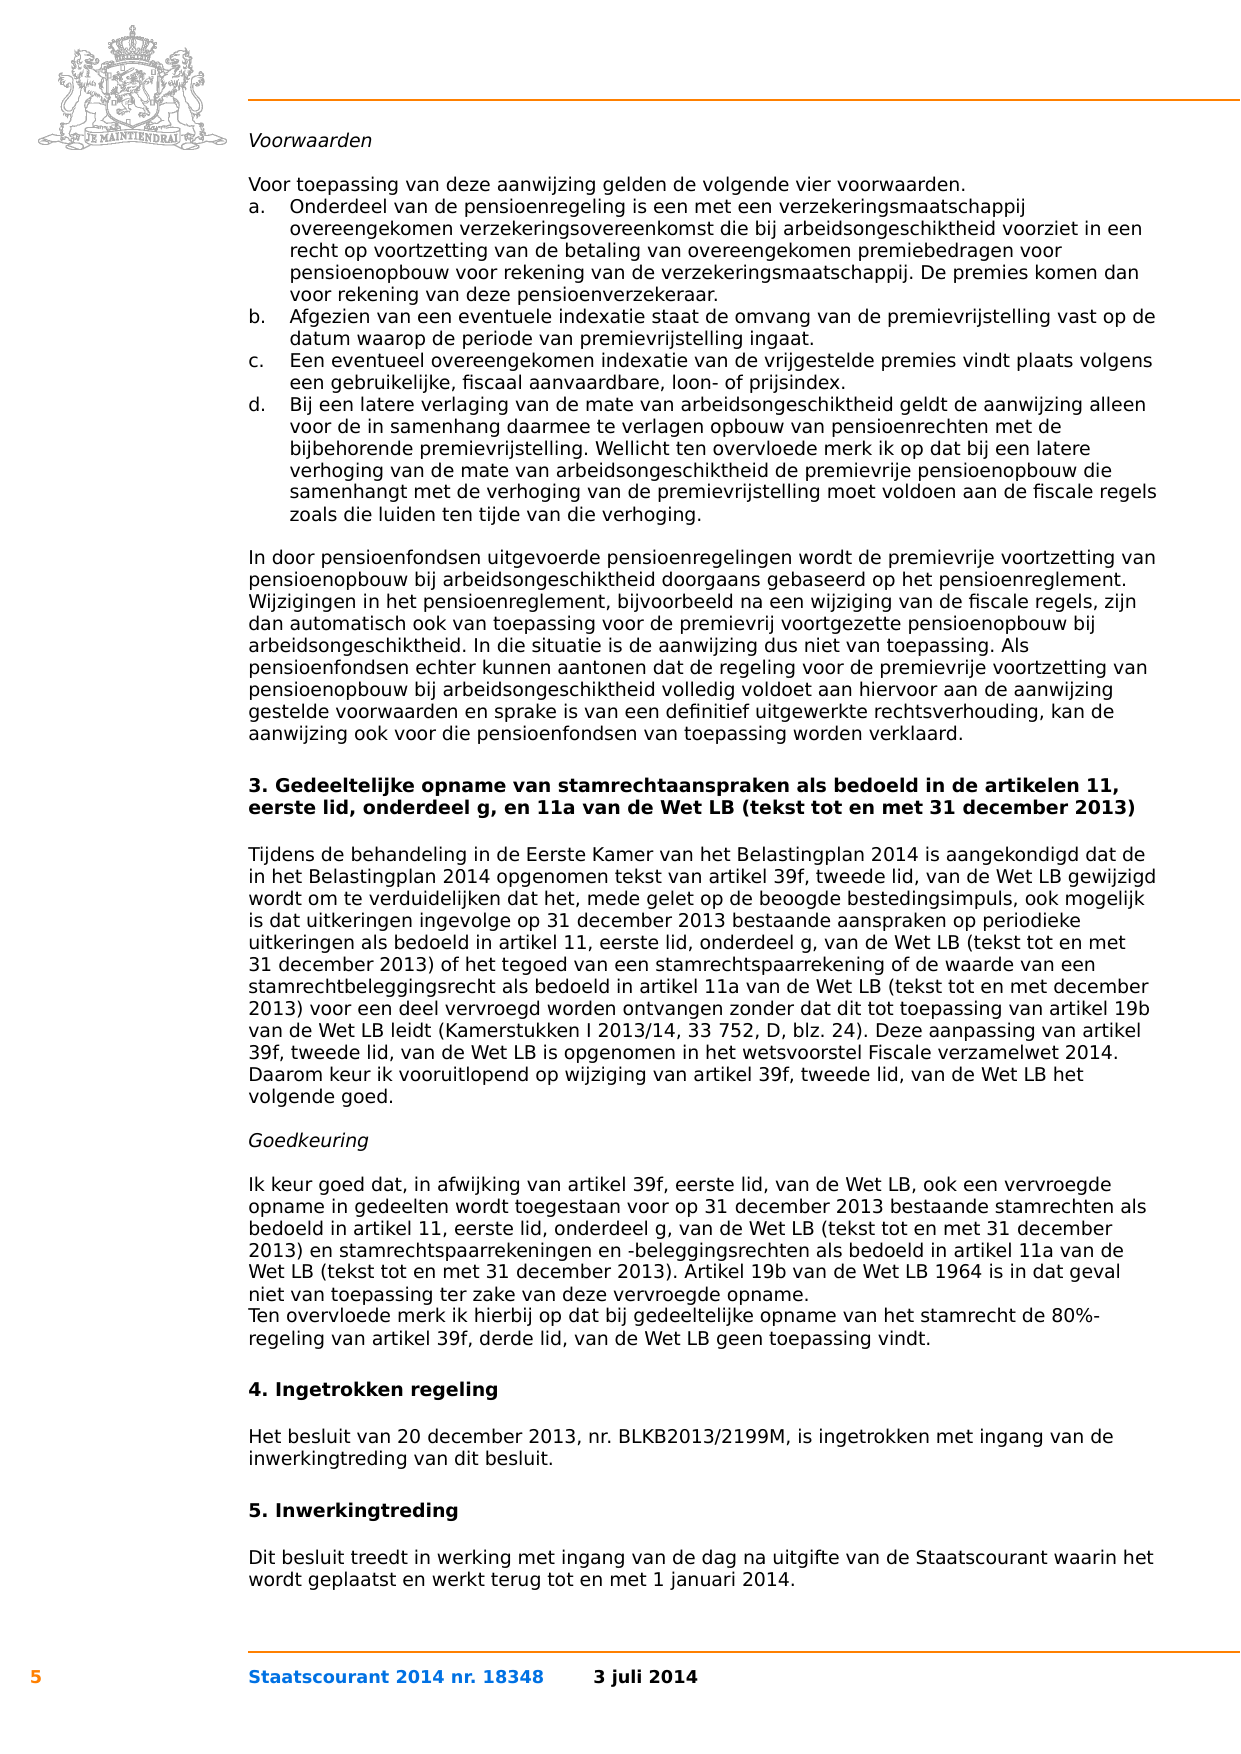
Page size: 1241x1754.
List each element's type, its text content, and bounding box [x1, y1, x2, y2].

subtitle Voorwaarden [248, 130, 1163, 152]
subtitle 3. Gedeeltelijke opname van stamrechtaanspraken als bedoeld in de artikelen 11, eerste lid, onderdeel g, en 11a van de Wet LB (tekst tot en met 31 december 2013) [248, 775, 1163, 819]
text Voor toepassing van deze aanwijzing gelden de volgende vier voorwaarden. [248, 174, 1163, 196]
text c. Een eventueel overeengekomen indexatie van de vrijgestelde premies vindt plaats volgens een gebruikelijke, fiscaal aanvaardbare, loon- of prijsindex. [248, 349, 1163, 393]
text d. Bij een latere verlaging van de mate van arbeidsongeschiktheid geldt de aanwijzing alleen voor de in samenhang daarmee te verlagen opbouw van pensioenrechten met de bijbehorende premievrijstelling. Wellicht ten overvloede merk ik op dat bij een latere verhoging van de mate van arbeidsongeschiktheid de premievrije pensioenopbouw die samenhangt met de verhoging van de premievrijstelling moet voldoen aan de fiscale regels zoals die luiden ten tijde van die verhoging. [248, 393, 1163, 525]
text Ten overvloede merk ik hierbij op dat bij gedeeltelijke opname van het stamrecht de 80%-regeling van artikel 39f, derde lid, van de Wet LB geen toepassing vindt. [248, 1305, 1163, 1349]
text a. Onderdeel van de pensioenregeling is een met een verzekeringsmaatschappij overeengekomen verzekeringsovereenkomst die bij arbeidsongeschiktheid voorziet in een recht op voortzetting van de betaling van overeengekomen premiebedragen voor pensioenopbouw voor rekening van de verzekeringsmaatschappij. De premies komen dan voor rekening van deze pensioenverzekeraar. [248, 196, 1163, 306]
text Dit besluit treedt in werking met ingang van de dag na uitgifte van de Staatscourant waarin het wordt geplaatst en werkt terug tot en met 1 januari 2014. [248, 1547, 1163, 1591]
subtitle 5. Inwerkingtreding [248, 1500, 1163, 1522]
text Het besluit van 20 december 2013, nr. BLKB2013/2199M, is ingetrokken met ingang van de inwerkingtreding van dit besluit. [248, 1426, 1163, 1470]
text In door pensioenfondsen uitgevoerde pensioenregelingen wordt de premievrije voortzetting van pensioenopbouw bij arbeidsongeschiktheid doorgaans gebaseerd op het pensioenreglement. Wijzigingen in het pensioenreglement, bijvoorbeeld na een wijziging van de fiscale regels, zijn dan automatisch ook van toepassing voor de premievrij voortgezette pensioenopbouw bij arbeidsongeschiktheid. In die situatie is de aanwijzing dus niet van toepassing. Als pensioenfondsen echter kunnen aantonen dat de regeling voor de premievrije voortzetting van pensioenopbouw bij arbeidsongeschiktheid volledig voldoet aan hiervoor aan de aanwijzing gestelde voorwaarden en sprake is van een definitief uitgewerkte rechtsverhouding, kan de aanwijzing ook voor die pensioenfondsen van toepassing worden verklaard. [248, 547, 1163, 745]
picture [38, 25, 227, 150]
subtitle Goedkeuring [248, 1130, 1163, 1152]
text Ik keur goed dat, in afwijking van artikel 39f, eerste lid, van de Wet LB, ook een vervroegde opname in gedeelten wordt toegestaan voor op 31 december 2013 bestaande stamrechten als bedoeld in artikel 11, eerste lid, onderdeel g, van de Wet LB (tekst tot en met 31 december 2013) en stamrechtspaarrekeningen en -beleggingsrechten als bedoeld in artikel 11a van de Wet LB (tekst tot en met 31 december 2013). Artikel 19b van de Wet LB 1964 is in dat geval niet van toepassing ter zake van deze vervroegde opname. [248, 1173, 1163, 1305]
text Tijdens de behandeling in de Eerste Kamer van het Belastingplan 2014 is aangekondigd dat de in het Belastingplan 2014 opgenomen tekst van artikel 39f, tweede lid, van de Wet LB gewijzigd wordt om te verduidelijken dat het, mede gelet op de beoogde bestedingsimpuls, ook mogelijk is dat uitkeringen ingevolge op 31 december 2013 bestaande aanspraken op periodieke uitkeringen als bedoeld in artikel 11, eerste lid, onderdeel g, van de Wet LB (tekst tot en met 31 december 2013) of het tegoed van een stamrechtspaarrekening of de waarde van een stamrechtbeleggingsrecht als bedoeld in artikel 11a van de Wet LB (tekst tot en met december 2013) voor een deel vervroegd worden ontvangen zonder dat dit tot toepassing van artikel 19b van de Wet LB leidt (Kamerstukken I 2013/14, 33 752, D, blz. 24). Deze aanpassing van artikel 39f, tweede lid, van de Wet LB is opgenomen in het wetsvoorstel Fiscale verzamelwet 2014. Daarom keur ik vooruitlopend op wijziging van artikel 39f, tweede lid, van de Wet LB het volgende goed. [248, 844, 1163, 1108]
subtitle 4. Ingetrokken regeling [248, 1379, 1163, 1401]
text b. Afgezien van een eventuele indexatie staat de omvang van de premievrijstelling vast op de datum waarop de periode van premievrijstelling ingaat. [248, 306, 1163, 349]
